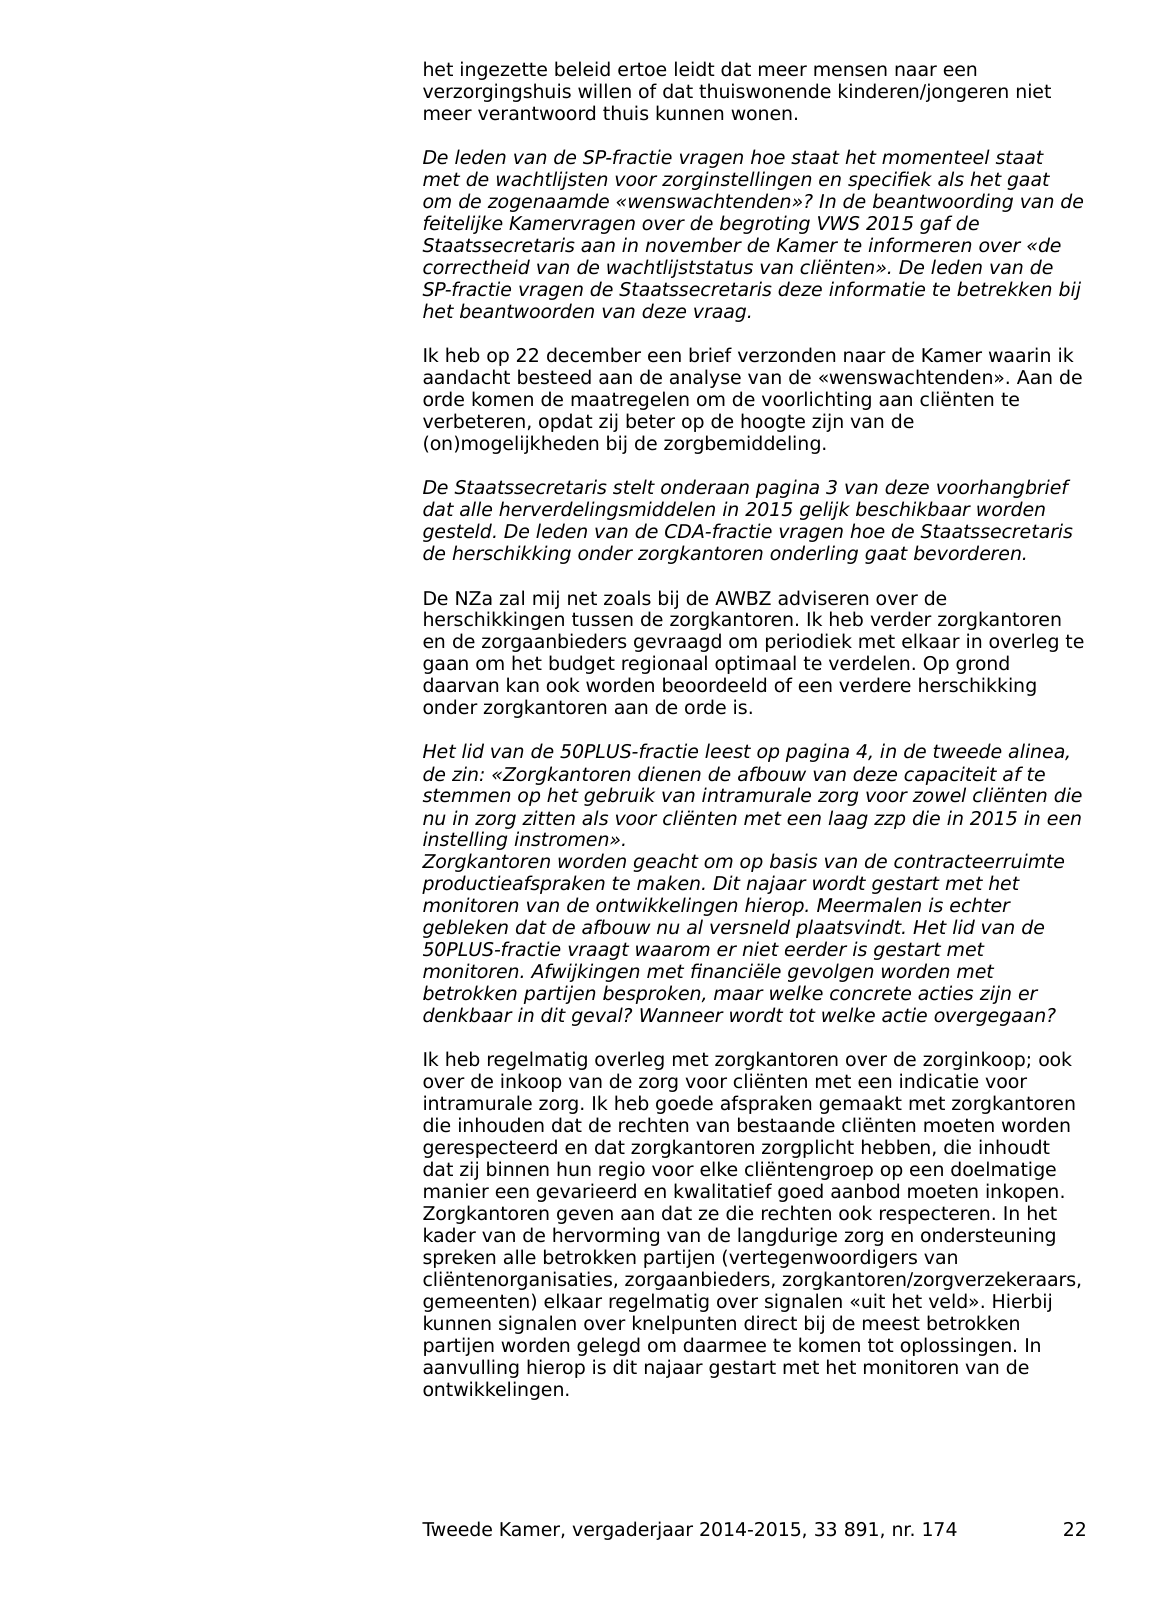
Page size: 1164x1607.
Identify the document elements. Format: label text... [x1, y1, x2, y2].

text het ingezette beleid ertoe leidt dat meer mensen naar een verzorgingshuis willen of dat thuiswonende kinderen/jongeren niet meer verantwoord thuis kunnen wonen. [422, 59, 1087, 125]
text De NZa zal mij net zoals bij de AWBZ adviseren over de herschikkingen tussen de zorgkantoren. Ik heb verder zorgkantoren en de zorgaanbieders gevraagd om periodiek met elkaar in overleg te gaan om het budget regionaal optimaal te verdelen. Op grond daarvan kan ook worden beoordeeld of een verdere herschikking onder zorgkantoren aan de orde is. [422, 587, 1087, 719]
text Zorgkantoren worden geacht om op basis van de contracteerruimte productieafspraken te maken. Dit najaar wordt gestart met het monitoren van de ontwikkelingen hierop. Meermalen is echter gebleken dat de afbouw nu al versneld plaatsvindt. Het lid van de 50PLUS-fractie vraagt waarom er niet eerder is gestart met monitoren. Afwijkingen met financiële gevolgen worden met betrokken partijen besproken, maar welke concrete acties zijn er denkbaar in dit geval? Wanneer wordt tot welke actie overgegaan? [422, 851, 1087, 1027]
text De Staatssecretaris stelt onderaan pagina 3 van deze voorhangbrief dat alle herverdelingsmiddelen in 2015 gelijk beschikbaar worden gesteld. De leden van de CDA-fractie vragen hoe de Staatssecretaris de herschikking onder zorgkantoren onderling gaat bevorderen. [422, 477, 1087, 565]
text De leden van de SP-fractie vragen hoe staat het momenteel staat met de wachtlijsten voor zorginstellingen en specifiek als het gaat om de zogenaamde «wenswachtenden»? In de beantwoording van de feitelijke Kamervragen over de begroting VWS 2015 gaf de Staatssecretaris aan in november de Kamer te informeren over «de correctheid van de wachtlijststatus van cliënten». De leden van de SP-fractie vragen de Staatssecretaris deze informatie te betrekken bij het beantwoorden van deze vraag. [422, 147, 1087, 323]
text Ik heb op 22 december een brief verzonden naar de Kamer waarin ik aandacht besteed aan de analyse van de «wenswachtenden». Aan de orde komen de maatregelen om de voorlichting aan cliënten te verbeteren, opdat zij beter op de hoogte zijn van de (on)mogelijkheden bij de zorgbemiddeling. [422, 345, 1087, 455]
text Ik heb regelmatig overleg met zorgkantoren over de zorginkoop; ook over de inkoop van de zorg voor cliënten met een indicatie voor intramurale zorg. Ik heb goede afspraken gemaakt met zorgkantoren die inhouden dat de rechten van bestaande cliënten moeten worden gerespecteerd en dat zorgkantoren zorgplicht hebben, die inhoudt dat zij binnen hun regio voor elke cliëntengroep op een doelmatige manier een gevarieerd en kwalitatief goed aanbod moeten inkopen. Zorgkantoren geven aan dat ze die rechten ook respecteren. In het kader van de hervorming van de langdurige zorg en ondersteuning spreken alle betrokken partijen (vertegenwoordigers van cliëntenorganisaties, zorgaanbieders, zorgkantoren/zorgverzekeraars, gemeenten) elkaar regelmatig over signalen «uit het veld». Hierbij kunnen signalen over knelpunten direct bij de meest betrokken partijen worden gelegd om daarmee te komen tot oplossingen. In aanvulling hierop is dit najaar gestart met het monitoren van de ontwikkelingen. [422, 1049, 1087, 1401]
text Het lid van de 50PLUS-fractie leest op pagina 4, in de tweede alinea, de zin: «Zorgkantoren dienen de afbouw van deze capaciteit af te stemmen op het gebruik van intramurale zorg voor zowel cliënten die nu in zorg zitten als voor cliënten met een laag zzp die in 2015 in een instelling instromen». [422, 741, 1087, 851]
